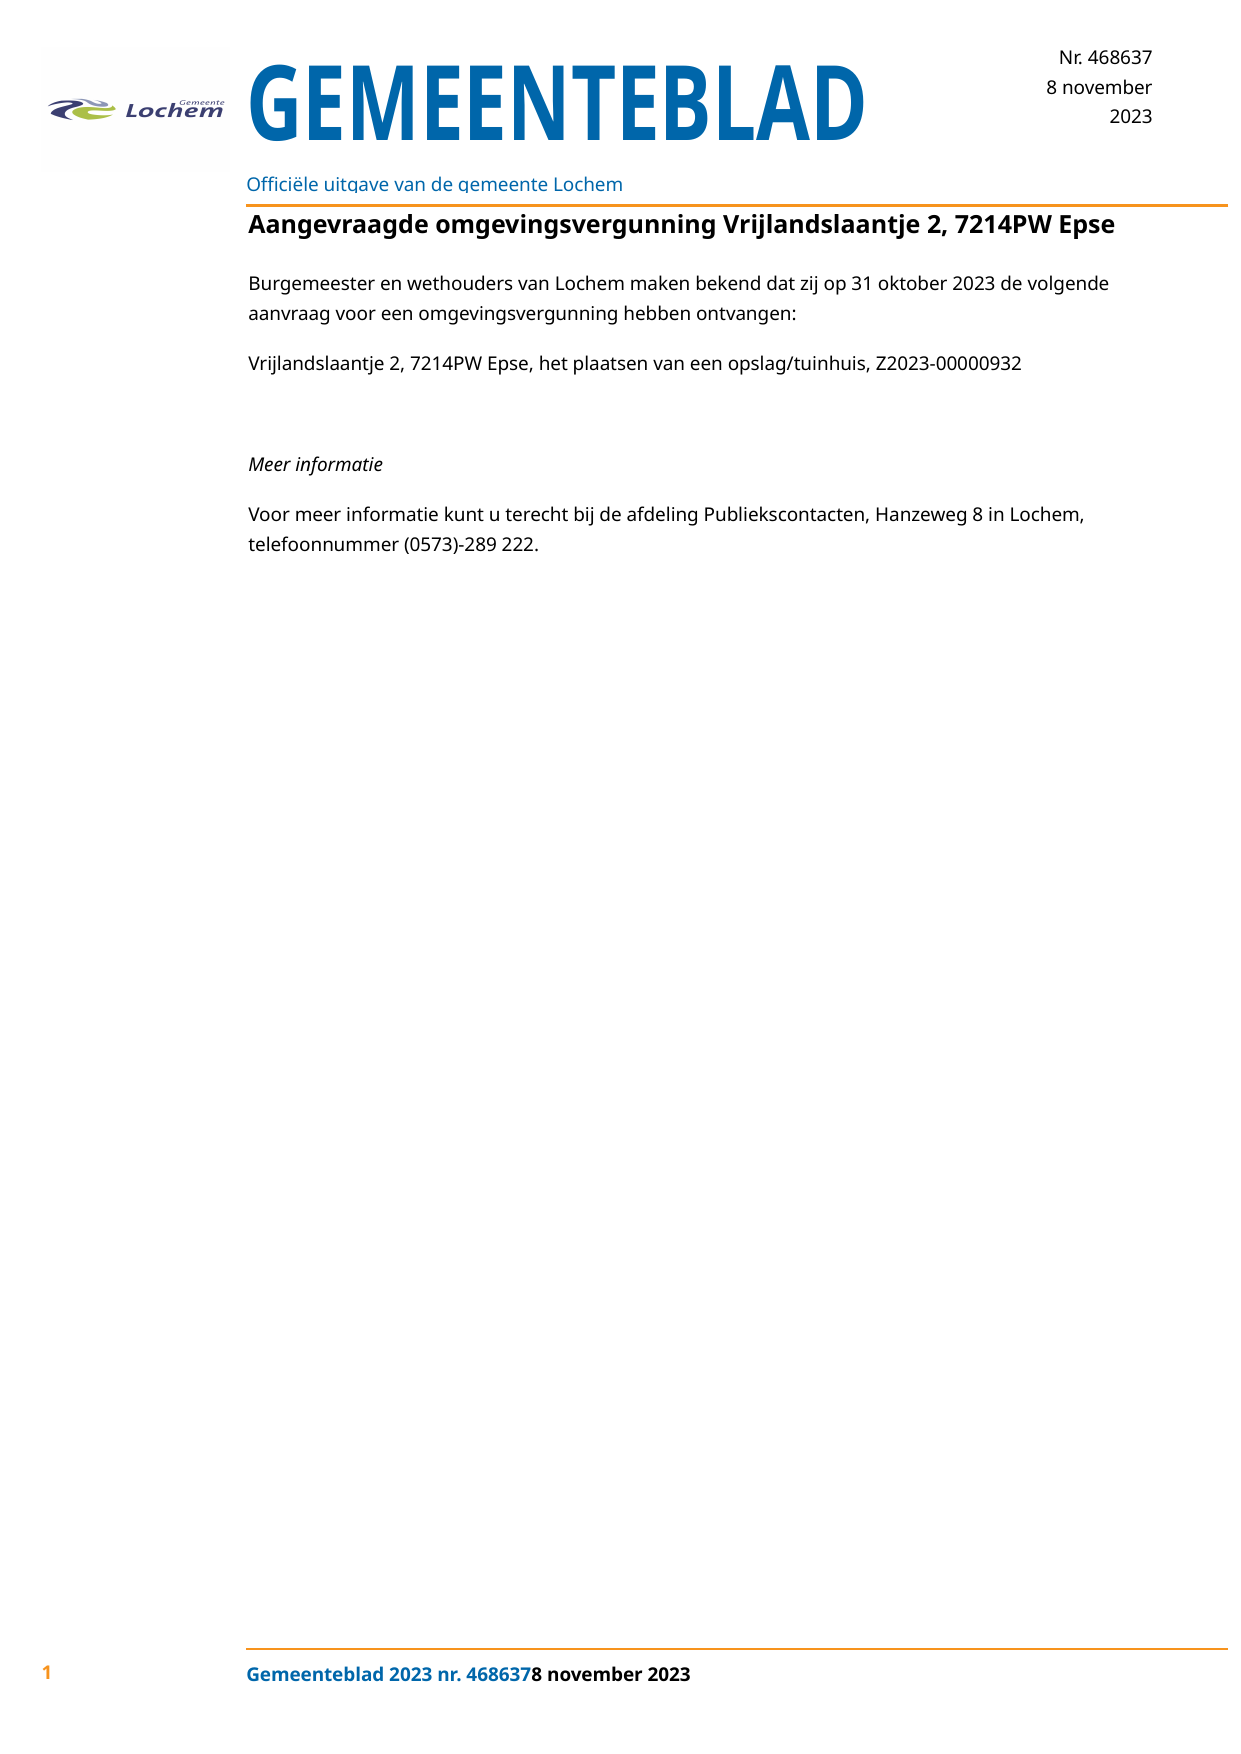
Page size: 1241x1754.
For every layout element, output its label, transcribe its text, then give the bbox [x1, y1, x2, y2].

text Meer informatie [248, 451, 1152, 477]
text Voor meer informatie kunt u terecht bij de afdeling Publiekscontacten, Hanzeweg 8 in Lochem, telefoonnummer (0573)-289 222. [248, 502, 1152, 557]
picture [41, 47, 231, 172]
text Vrijlandslaantje 2, 7214PW Epse, het plaatsen van een opslag/tuinhuis, Z2023-00000932 [248, 350, 1152, 376]
text Burgemeester en wethouders van Lochem maken bekend dat zij op 31 oktober 2023 de volgende aanvraag voor een omgevingsvergunning hebben ontvangen: [248, 270, 1152, 326]
text Aangevraagde omgevingsvergunning Vrijlandslaantje 2, 7214PW Epse [248, 207, 1152, 241]
